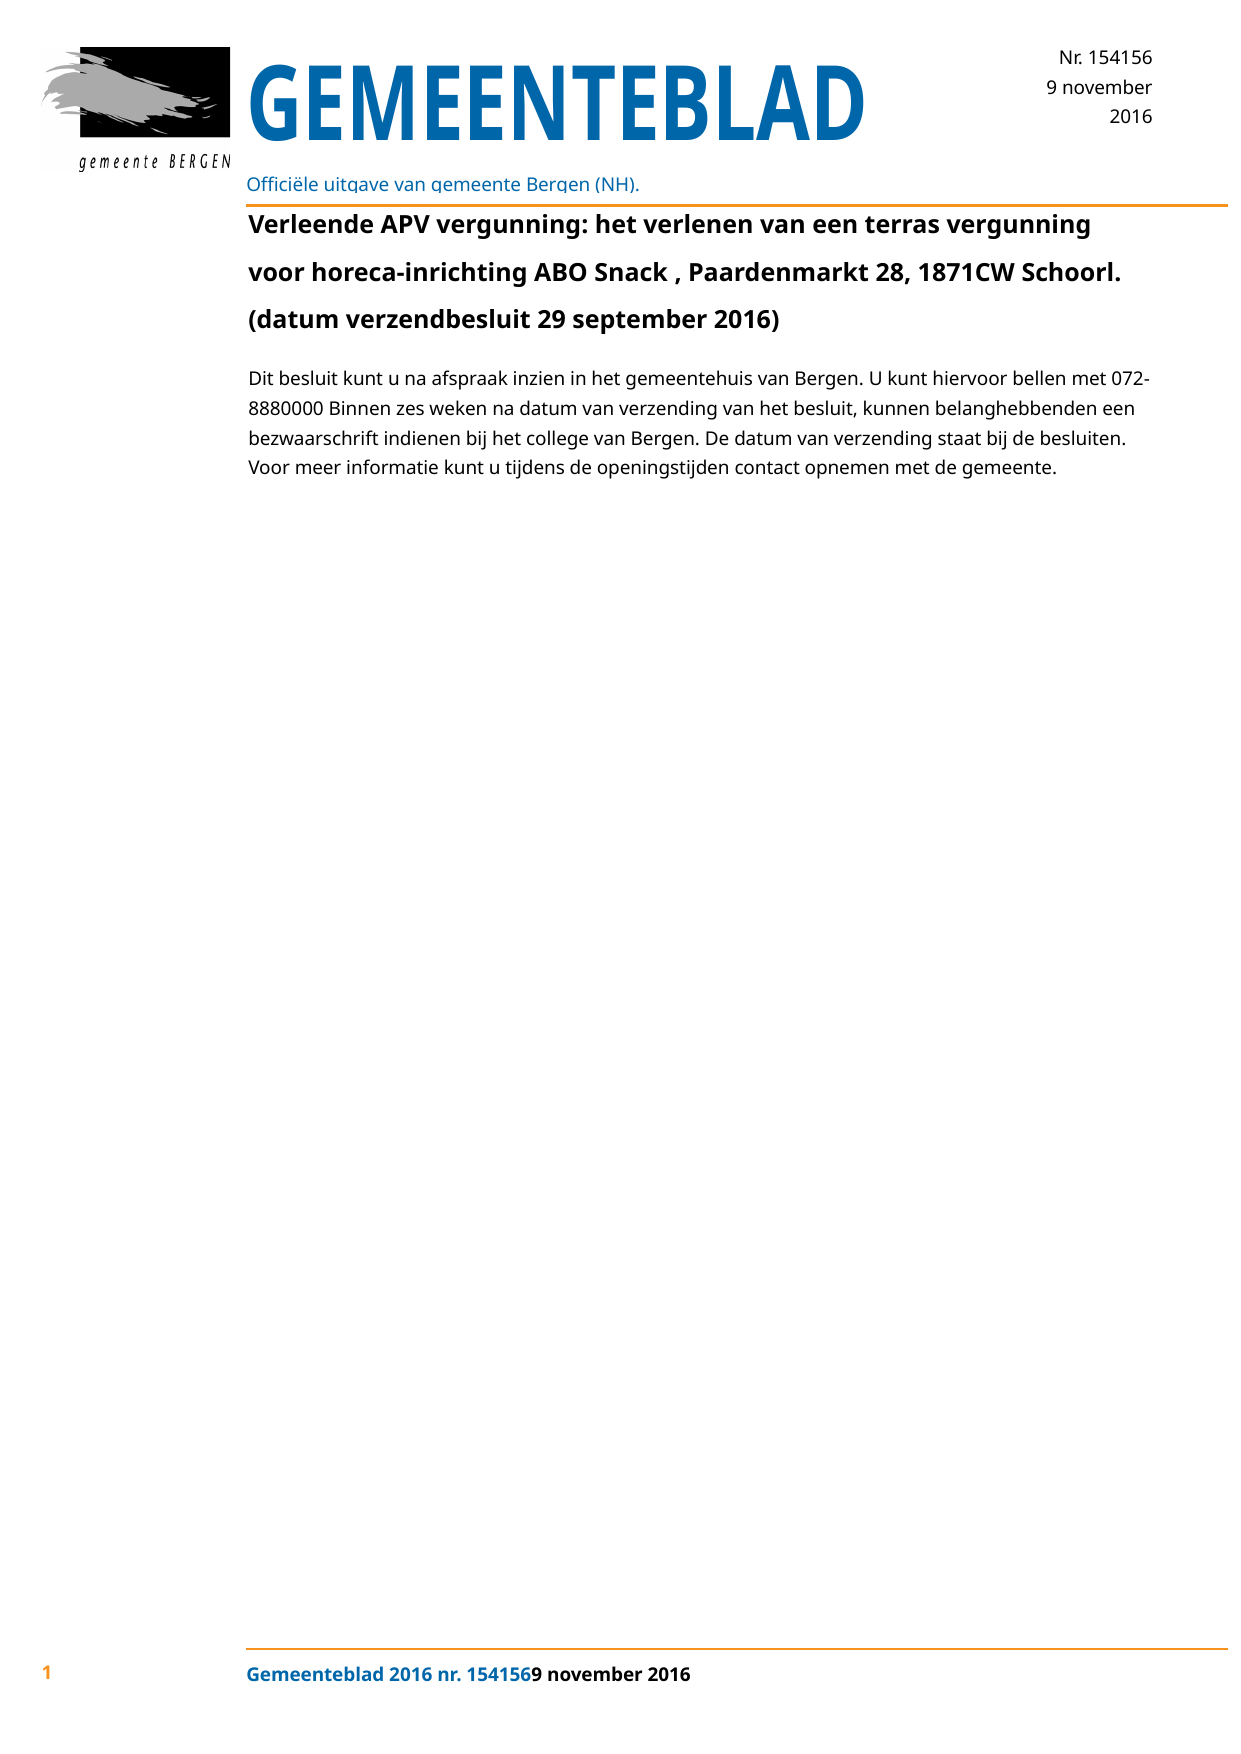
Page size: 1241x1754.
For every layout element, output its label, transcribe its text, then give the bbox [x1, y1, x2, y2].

picture [41, 47, 231, 172]
text Verleende APV vergunning: het verlenen van een terras vergunning voor horeca-inrichting ABO Snack , Paardenmarkt 28, 1871CW Schoorl. (datum verzendbesluit 29 september 2016) [248, 207, 1152, 336]
text Dit besluit kunt u na afspraak inzien in het gemeentehuis van Bergen. U kunt hiervoor bellen met 072-8880000 Binnen zes weken na datum van verzending van het besluit, kunnen belanghebbenden een bezwaarschrift indienen bij het college van Bergen. De datum van verzending staat bij de besluiten. Voor meer informatie kunt u tijdens de openingstijden contact opnemen met de gemeente. [248, 366, 1152, 480]
